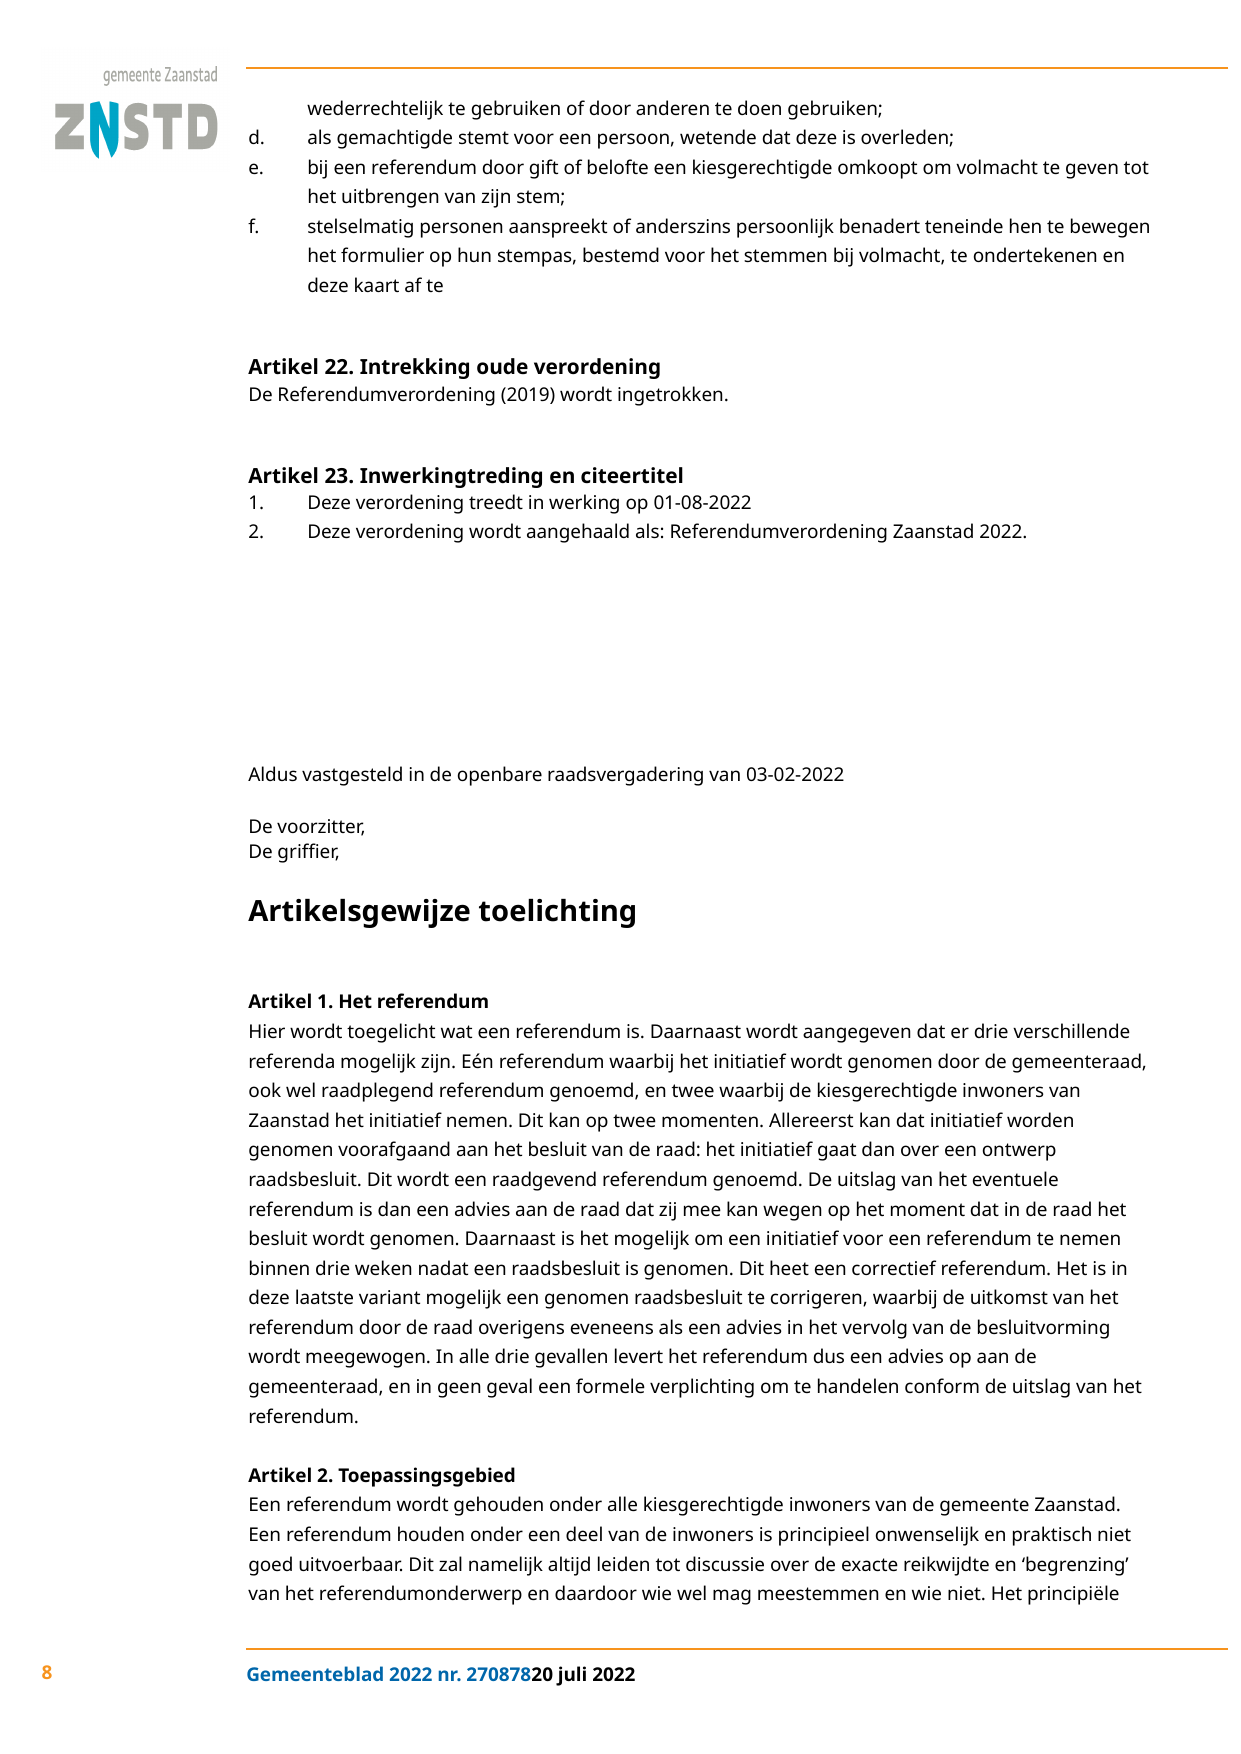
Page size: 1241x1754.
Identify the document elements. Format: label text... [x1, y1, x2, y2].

text Artikel 22. Intrekking oude verordening [248, 352, 1152, 381]
text De Referendumverordening (2019) wordt ingetrokken. [248, 381, 1152, 406]
text Aldus vastgesteld in de openbare raadsvergadering van 03-02-2022 [248, 762, 1152, 787]
text Artikelsgewijze toelichting [248, 890, 1152, 930]
text Hier wordt toegelicht wat een referendum is. Daarnaast wordt aangegeven dat er drie verschillende referenda mogelijk zijn. Eén referendum waarbij het initiatief wordt genomen door de gemeenteraad, ook wel raadplegend referendum genoemd, en twee waarbij de kiesgerechtigde inwoners van Zaanstad het initiatief nemen. Dit kan op twee momenten. Allereerst kan dat initiatief worden genomen voorafgaand aan het besluit van de raad: het initiatief gaat dan over een ontwerp raadsbesluit. Dit wordt een raadgevend referendum genoemd. De uitslag van het eventuele referendum is dan een advies aan de raad dat zij mee kan wegen op het moment dat in de raad het besluit wordt genomen. Daarnaast is het mogelijk om een initiatief voor een referendum te nemen binnen drie weken nadat een raadsbesluit is genomen. Dit heet een correctief referendum. Het is in deze laatste variant mogelijk een genomen raadsbesluit te corrigeren, waarbij de uitkomst van het referendum door de raad overigens eveneens als een advies in het vervolg van de besluitvorming wordt meegewogen. In alle drie gevallen levert het referendum dus een advies op aan de gemeenteraad, en in geen geval een formele verplichting om te handelen conform de uitslag van het referendum. [248, 1018, 1152, 1428]
picture [41, 47, 231, 172]
list stelselmatig personen aanspreekt of anderszins persoonlijk benadert teneinde hen te bewegen het formulier op hun stempas, bestemd voor het stemmen bij volmacht, te ondertekenen en deze kaart af te [248, 213, 1152, 298]
list Deze verordening wordt aangehaald als: Referendumverordening Zaanstad 2022. [248, 519, 1152, 544]
text De griffier, [248, 839, 1152, 864]
text Artikel 2. Toepassingsgebied [248, 1462, 1152, 1488]
text Een referendum wordt gehouden onder alle kiesgerechtigde inwoners van de gemeente Zaanstad. Een referendum houden onder een deel van de inwoners is principieel onwenselijk en praktisch niet goed uitvoerbaar. Dit zal namelijk altijd leiden tot discussie over de exacte reikwijdte en ‘begrenzing’ van het referendumonderwerp en daardoor wie wel mag meestemmen en wie niet. Het principiële [248, 1492, 1152, 1606]
text Artikel 1. Het referendum [248, 989, 1152, 1014]
text De voorzitter, [248, 813, 1152, 839]
list Deze verordening treedt in werking op 01-08-2022 [248, 489, 1152, 515]
list wederrechtelijk te gebruiken of door anderen te doen gebruiken; [248, 95, 1152, 121]
text Artikel 23. Inwerkingtreding en citeertitel [248, 461, 1152, 489]
list bij een referendum door gift of belofte een kiesgerechtigde omkoopt om volmacht te geven tot het uitbrengen van zijn stem; [248, 154, 1152, 209]
list als gemachtigde stemt voor een persoon, wetende dat deze is overleden; [248, 124, 1152, 150]
